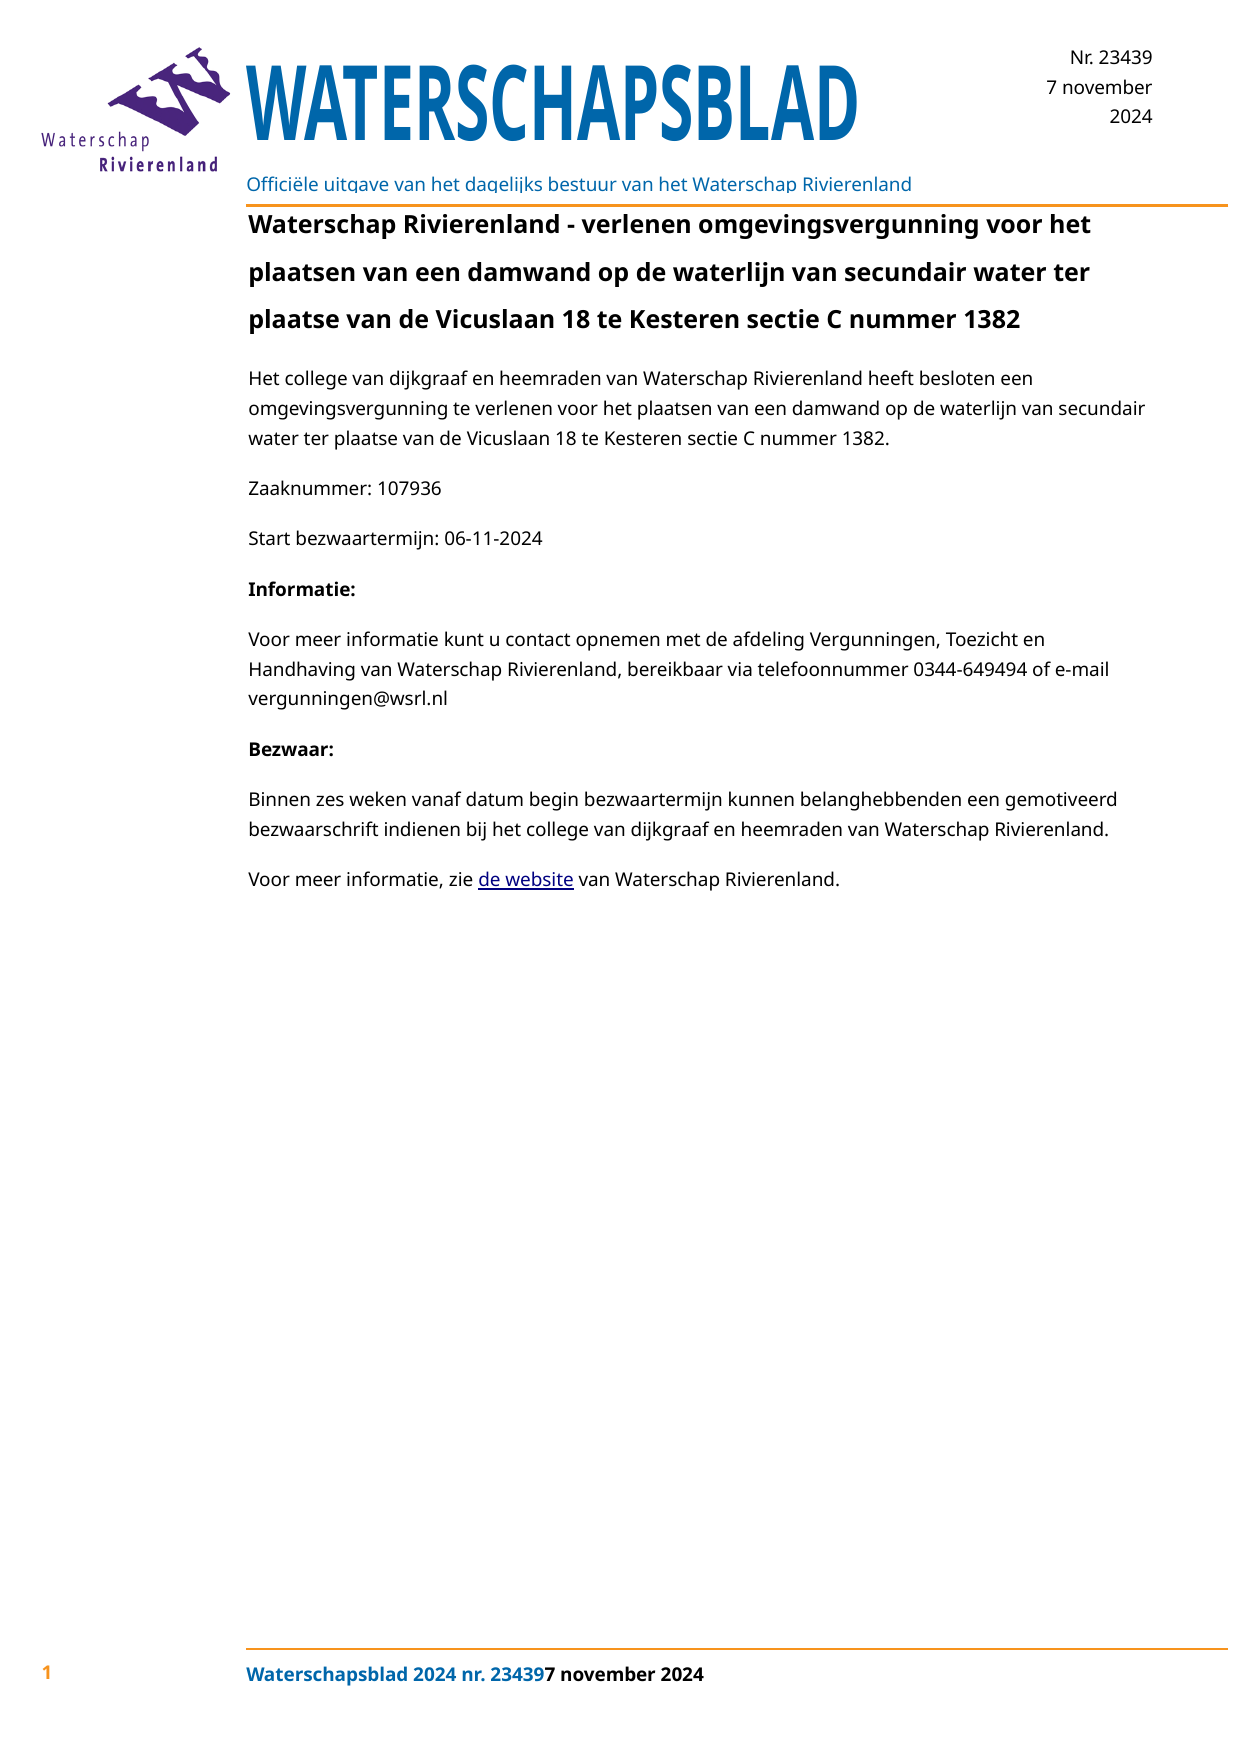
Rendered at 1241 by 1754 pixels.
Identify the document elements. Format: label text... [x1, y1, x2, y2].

text Informatie: [248, 576, 1152, 602]
text Waterschap Rivierenland - verlenen omgevingsvergunning voor het plaatsen van een damwand op de waterlijn van secundair water ter plaatse van de Vicuslaan 18 te Kesteren sectie C nummer 1382 [248, 207, 1152, 336]
text Binnen zes weken vanaf datum begin bezwaartermijn kunnen belanghebbenden een gemotiveerd bezwaarschrift indienen bij het college van dijkgraaf en heemraden van Waterschap Rivierenland. [248, 786, 1152, 842]
text Zaaknummer: 107936 [248, 475, 1152, 501]
picture [41, 47, 231, 172]
text Voor meer informatie kunt u contact opnemen met de afdeling Vergunningen, Toezicht en Handhaving van Waterschap Rivierenland, bereikbaar via telefoonnummer 0344-649494 of e-mail vergunningen@wsrl.nl [248, 626, 1152, 711]
text Bezwaar: [248, 736, 1152, 762]
text Voor meer informatie, zie de website van Waterschap Rivierenland. [248, 866, 1152, 892]
text Het college van dijkgraaf en heemraden van Waterschap Rivierenland heeft besloten een omgevingsvergunning te verlenen voor het plaatsen van een damwand op de waterlijn van secundair water ter plaatse van de Vicuslaan 18 te Kesteren sectie C nummer 1382. [248, 366, 1152, 450]
text Start bezwaartermijn: 06-11-2024 [248, 526, 1152, 551]
